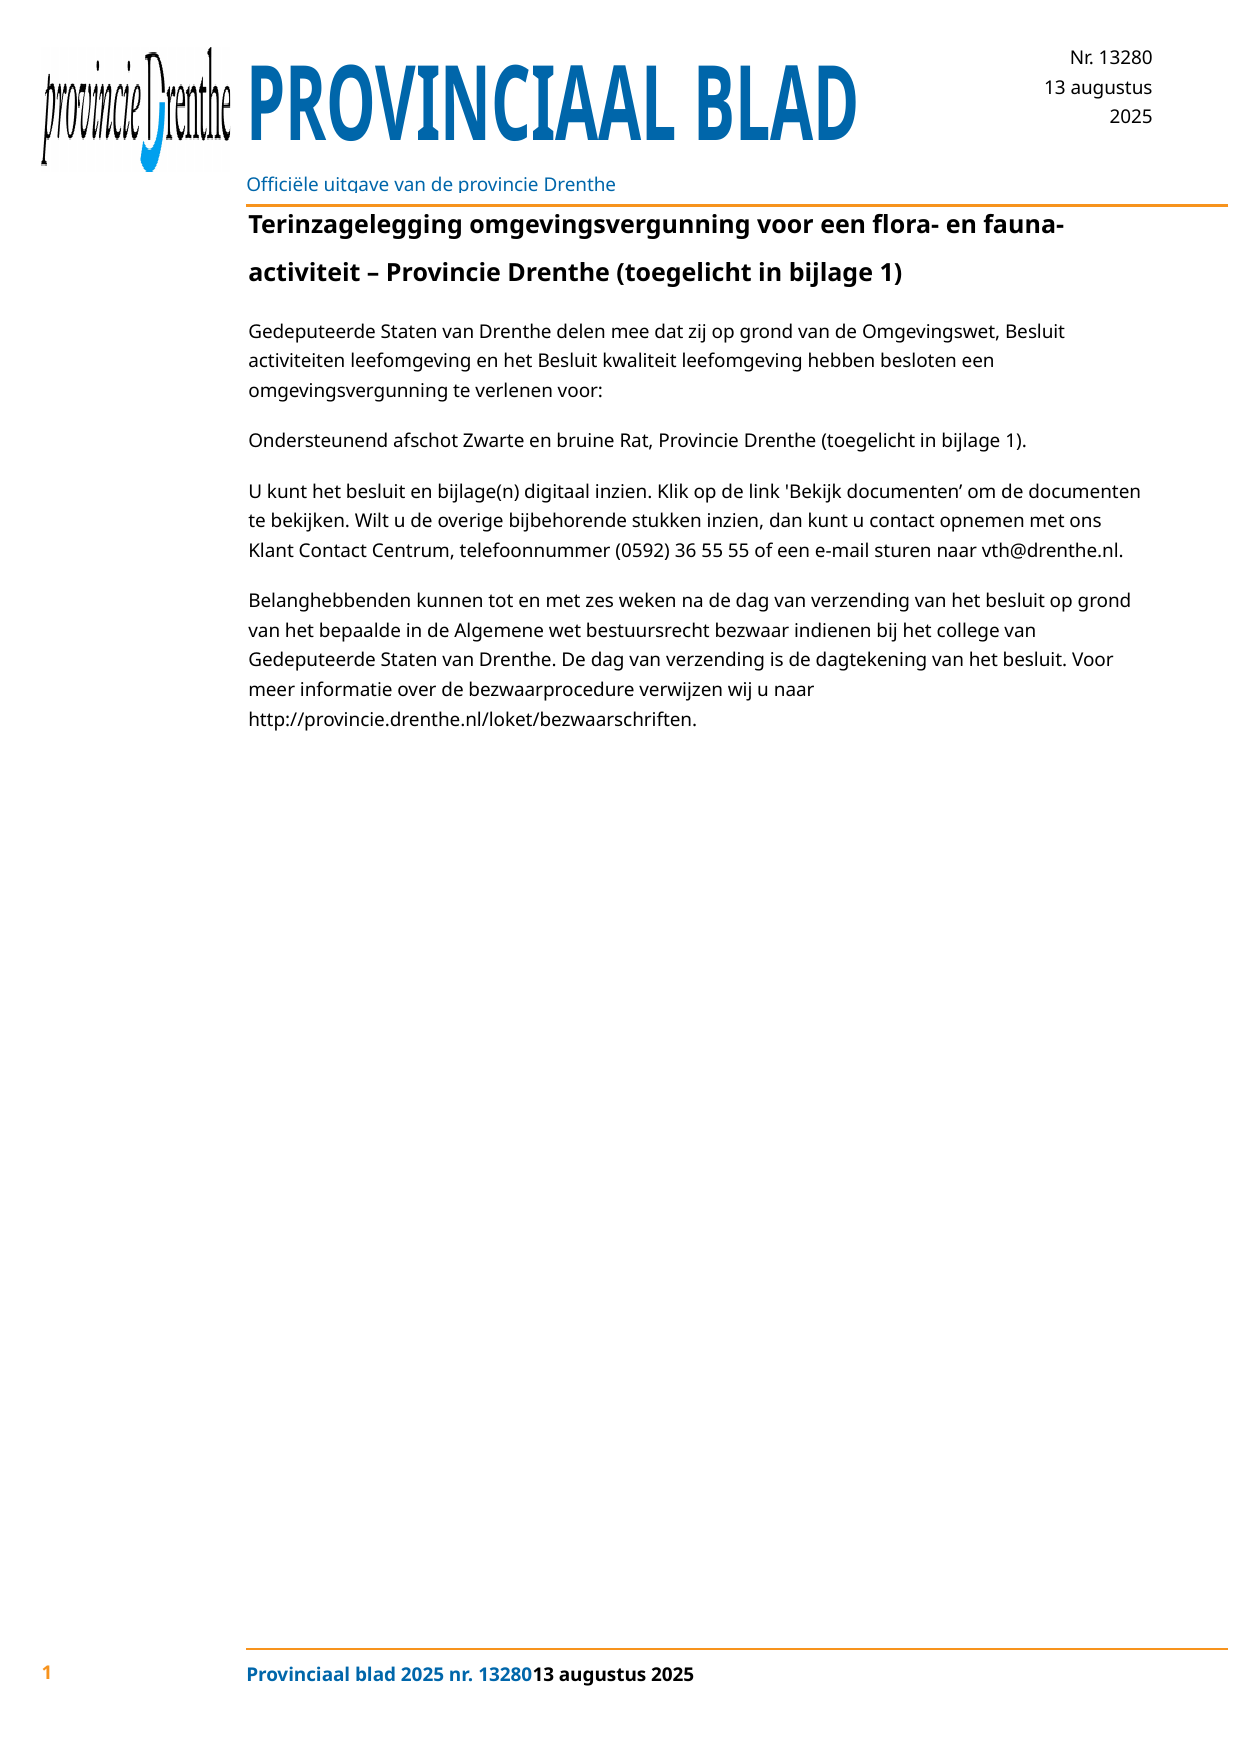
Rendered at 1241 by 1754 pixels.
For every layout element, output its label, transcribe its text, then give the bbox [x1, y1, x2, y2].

text Gedeputeerde Staten van Drenthe delen mee dat zij op grond van de Omgevingswet, Besluit activiteiten leefomgeving en het Besluit kwaliteit leefomgeving hebben besloten een omgevingsvergunning te verlenen voor: [248, 318, 1152, 403]
text Terinzagelegging omgevingsvergunning voor een flora- en fauna-activiteit – Provincie Drenthe (toegelicht in bijlage 1) [248, 207, 1152, 288]
text Belanghebbenden kunnen tot en met zes weken na de dag van verzending van het besluit op grond van het bepaalde in de Algemene wet bestuursrecht bezwaar indienen bij het college van Gedeputeerde Staten van Drenthe. De dag van verzending is de dagtekening van het besluit. Voor meer informatie over de bezwaarprocedure verwijzen wij u naar http://provincie.drenthe.nl/loket/bezwaarschriften. [248, 587, 1152, 732]
picture [41, 47, 231, 172]
text Ondersteunend afschot Zwarte en bruine Rat, Provincie Drenthe (toegelicht in bijlage 1). [248, 427, 1152, 453]
text U kunt het besluit en bijlage(n) digitaal inzien. Klik op de link 'Bekijk documenten’ om de documenten te bekijken. Wilt u de overige bijbehorende stukken inzien, dan kunt u contact opnemen met ons Klant Contact Centrum, telefoonnummer (0592) 36 55 55 of een e-mail sturen naar vth@drenthe.nl. [248, 478, 1152, 563]
